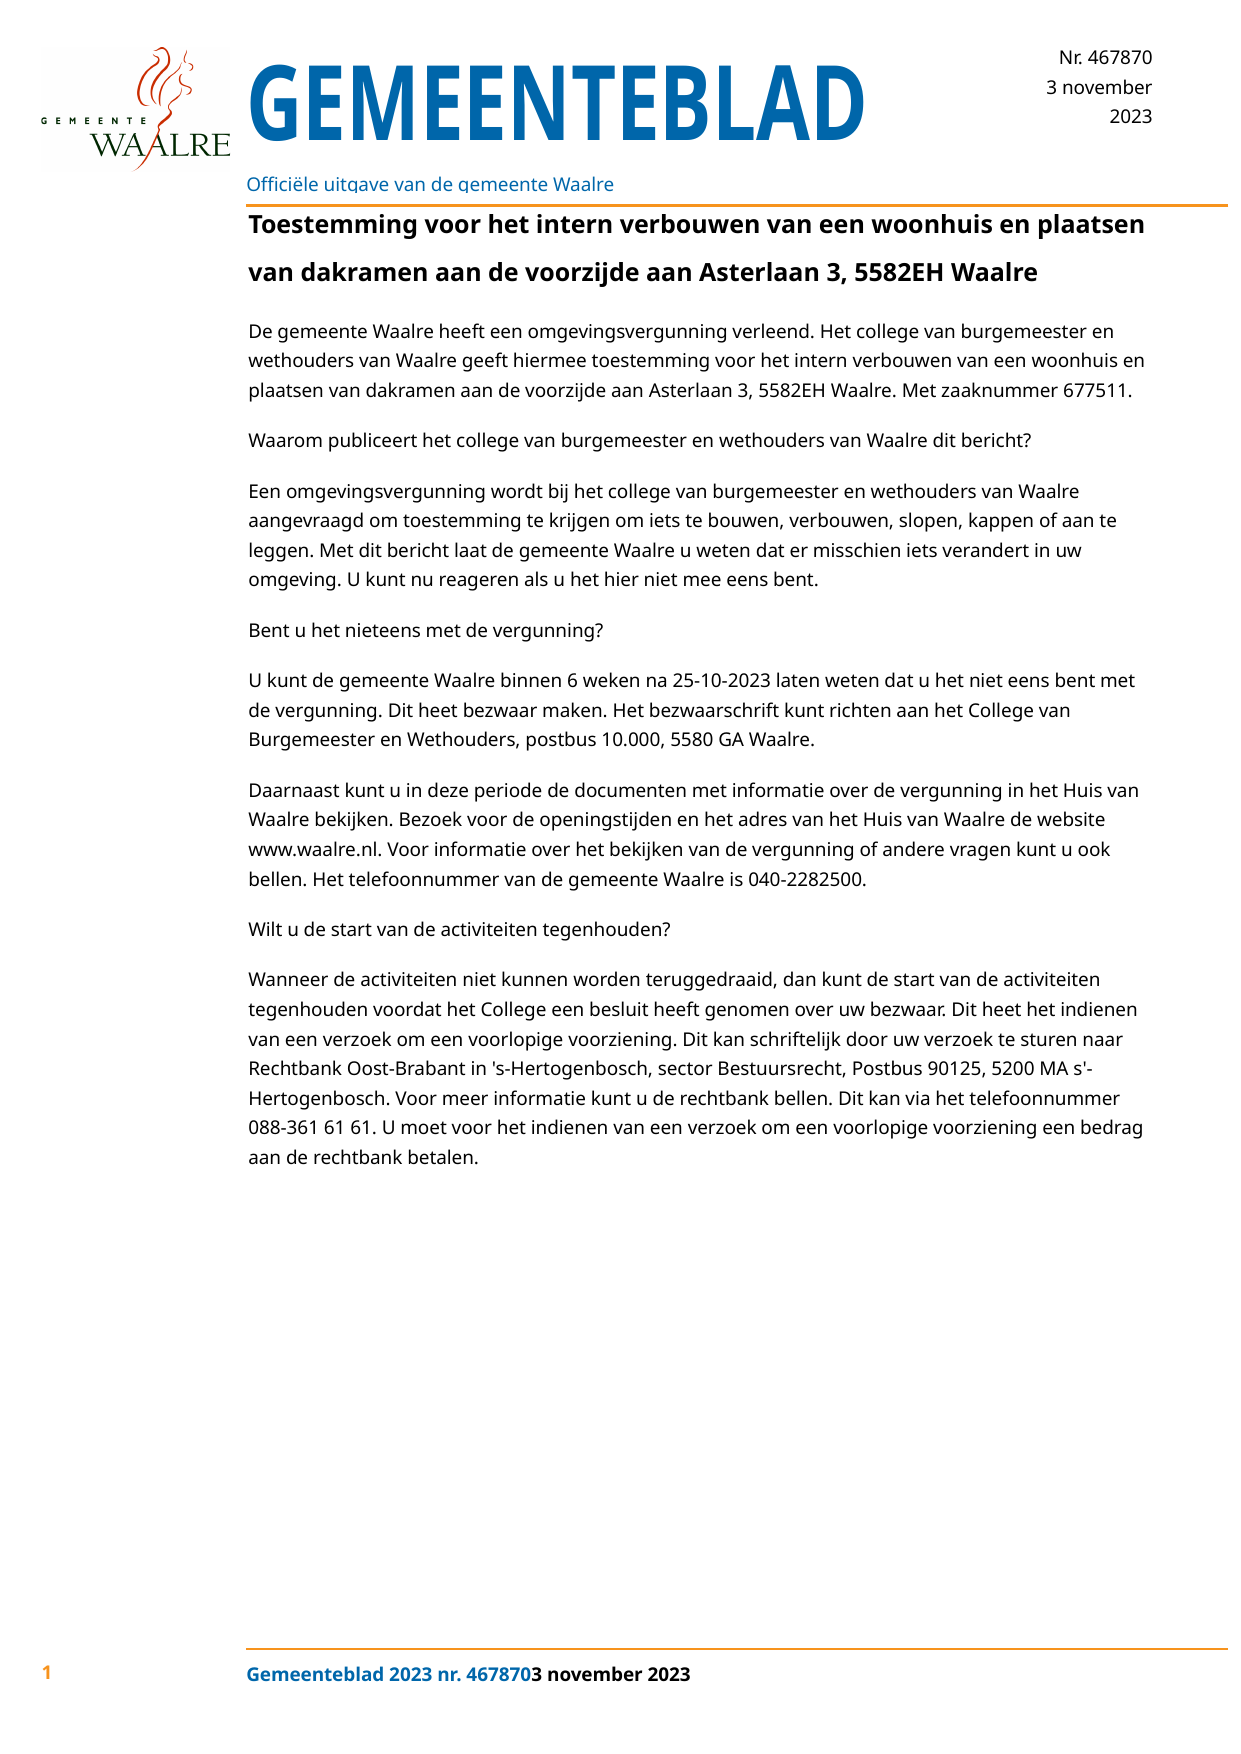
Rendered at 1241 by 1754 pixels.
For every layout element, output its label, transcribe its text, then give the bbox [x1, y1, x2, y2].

text De gemeente Waalre heeft een omgevingsvergunning verleend. Het college van burgemeester en wethouders van Waalre geeft hiermee toestemming voor het intern verbouwen van een woonhuis en plaatsen van dakramen aan de voorzijde aan Asterlaan 3, 5582EH Waalre. Met zaaknummer 677511. [248, 318, 1152, 403]
text Daarnaast kunt u in deze periode de documenten met informatie over de vergunning in het Huis van Waalre bekijken. Bezoek voor de openingstijden en het adres van het Huis van Waalre de website www.waalre.nl. Voor informatie over het bekijken van de vergunning of andere vragen kunt u ook bellen. Het telefoonnummer van de gemeente Waalre is 040-2282500. [248, 777, 1152, 892]
text Wilt u de start van de activiteiten tegenhouden? [248, 916, 1152, 942]
text Een omgevingsvergunning wordt bij het college van burgemeester en wethouders van Waalre aangevraagd om toestemming te krijgen om iets te bouwen, verbouwen, slopen, kappen of aan te leggen. Met dit bericht laat de gemeente Waalre u weten dat er misschien iets verandert in uw omgeving. U kunt nu reageren als u het hier niet mee eens bent. [248, 478, 1152, 592]
text Bent u het nieteens met de vergunning? [248, 617, 1152, 643]
text Toestemming voor het intern verbouwen van een woonhuis en plaatsen van dakramen aan de voorzijde aan Asterlaan 3, 5582EH Waalre [248, 207, 1152, 288]
text Wanneer de activiteiten niet kunnen worden teruggedraaid, dan kunt de start van de activiteiten tegenhouden voordat het College een besluit heeft genomen over uw bezwaar. Dit heet het indienen van een verzoek om een voorlopige voorziening. Dit kan schriftelijk door uw verzoek te sturen naar Rechtbank Oost-Brabant in 's-Hertogenbosch, sector Bestuursrecht, Postbus 90125, 5200 MA s'-Hertogenbosch. Voor meer informatie kunt u de rechtbank bellen. Dit kan via het telefoonnummer 088-361 61 61. U moet voor het indienen van een verzoek om een voorlopige voorziening een bedrag aan de rechtbank betalen. [248, 967, 1152, 1170]
text U kunt de gemeente Waalre binnen 6 weken na 25-10-2023 laten weten dat u het niet eens bent met de vergunning. Dit heet bezwaar maken. Het bezwaarschrift kunt richten aan het College van Burgemeester en Wethouders, postbus 10.000, 5580 GA Waalre. [248, 667, 1152, 752]
picture [41, 47, 231, 172]
text Waarom publiceert het college van burgemeester en wethouders van Waalre dit bericht? [248, 427, 1152, 453]
